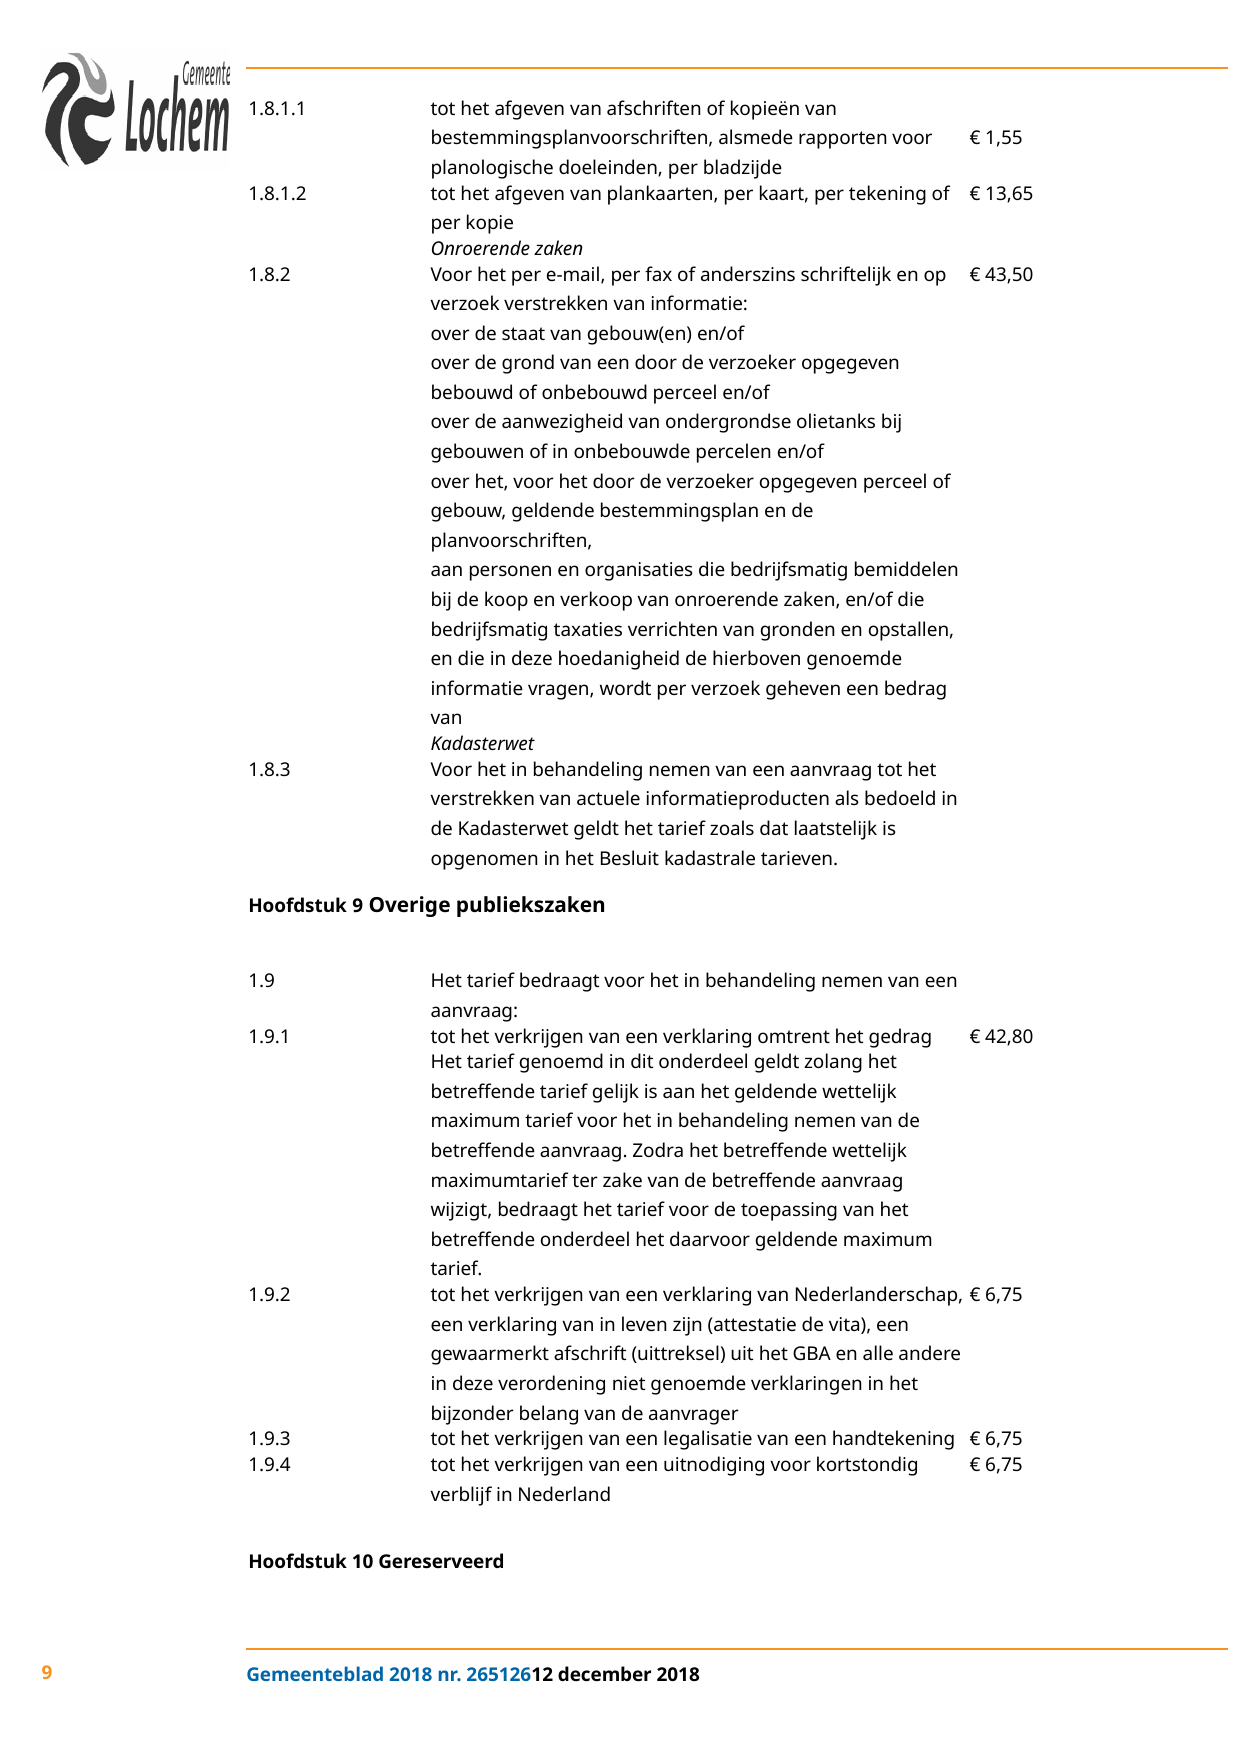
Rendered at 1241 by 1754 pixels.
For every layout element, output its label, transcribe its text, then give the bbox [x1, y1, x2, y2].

table_cell [248, 235, 430, 261]
table_cell Voor het in behandeling nemen van een aanvraag tot het verstrekken van actuele informatieproducten als bedoeld in de Kadasterwet geldt het tarief zoals dat laatstelijk is opgenomen in het Besluit kadastrale tarieven. [430, 756, 969, 870]
table_cell 1.9.3 [248, 1425, 430, 1451]
table_cell € 6,75 [969, 1425, 1152, 1451]
table_cell 1.9.4 [248, 1451, 430, 1506]
table_cell 1.8.3 [248, 756, 430, 870]
table_cell € 6,75 [969, 1281, 1152, 1425]
picture [41, 47, 231, 172]
table_cell Het tarief genoemd in dit onderdeel geldt zolang het betreffende tarief gelijk is aan het geldende wettelijk maximum tarief voor het in behandeling nemen van de betreffende aanvraag. Zodra het betreffende wettelijk maximumtarief ter zake van de betreffende aanvraag wijzigt, bedraagt het tarief voor de toepassing van het betreffende onderdeel het daarvoor geldende maximum tarief. [430, 1049, 969, 1281]
table_cell 1.9.2 [248, 1281, 430, 1425]
table_cell tot het afgeven van afschriften of kopieën van bestemmingsplanvoorschriften, alsmede rapporten voor planologische doeleinden, per bladzijde [430, 95, 969, 180]
table_header [969, 968, 1152, 1023]
table_cell [969, 730, 1152, 756]
table_cell 1.8.1.1 [248, 95, 430, 180]
table_cell 1.8.2 [248, 261, 430, 730]
table_cell [969, 756, 1152, 870]
table_cell tot het verkrijgen van een uitnodiging voor kortstondig verblijf in Nederland [430, 1451, 969, 1506]
table_cell € 1,55 [969, 95, 1152, 180]
table_cell tot het afgeven van plankaarten, per kaart, per tekening of per kopie [430, 180, 969, 235]
table_header Het tarief bedraagt voor het in behandeling nemen van een aanvraag: [430, 968, 969, 1023]
text Hoofdstuk 9 Overige publiekszaken [248, 890, 1152, 918]
table_cell Onroerende zaken [430, 235, 969, 261]
table_cell 1.9.1 [248, 1023, 430, 1048]
table_cell 1.8.1.2 [248, 180, 430, 235]
table_cell € 42,80 [969, 1023, 1152, 1048]
table_cell tot het verkrijgen van een verklaring van Nederlanderschap, een verklaring van in leven zijn (attestatie de vita), een gewaarmerkt afschrift (uittreksel) uit het GBA en alle andere in deze verordening niet genoemde verklaringen in het bijzonder belang van de aanvrager [430, 1281, 969, 1425]
table_cell [969, 1049, 1152, 1281]
table_cell € 6,75 [969, 1451, 1152, 1506]
table_cell € 13,65 [969, 180, 1152, 235]
table_cell [248, 1049, 430, 1281]
table_cell [969, 235, 1152, 261]
table_cell Kadasterwet [430, 730, 969, 756]
table_cell tot het verkrijgen van een legalisatie van een handtekening [430, 1425, 969, 1451]
table_cell Voor het per e-mail, per fax of anderszins schriftelijk en op verzoek verstrekken van informatie: over de staat van gebouw(en) en/of over de grond van een door de verzoeker opgegeven bebouwd of onbebouwd perceel en/of over de aanwezigheid van ondergrondse olietanks bij gebouwen of in onbebouwde percelen en/of over het, voor het door de verzoeker opgegeven perceel of gebouw, geldende bestemmingsplan en de planvoorschriften, aan personen en organisaties die bedrijfsmatig bemiddelen bij de koop en verkoop van onroerende zaken, en/of die bedrijfsmatig taxaties verrichten van gronden en opstallen, en die in deze hoedanigheid de hierboven genoemde informatie vragen, wordt per verzoek geheven een bedrag van [430, 261, 969, 730]
table_cell tot het verkrijgen van een verklaring omtrent het gedrag [430, 1023, 969, 1048]
table_cell € 43,50 [969, 261, 1152, 730]
text Hoofdstuk 10 Gereserveerd [248, 1547, 1152, 1575]
table_header 1.9 [248, 968, 430, 1023]
table_cell [248, 730, 430, 756]
